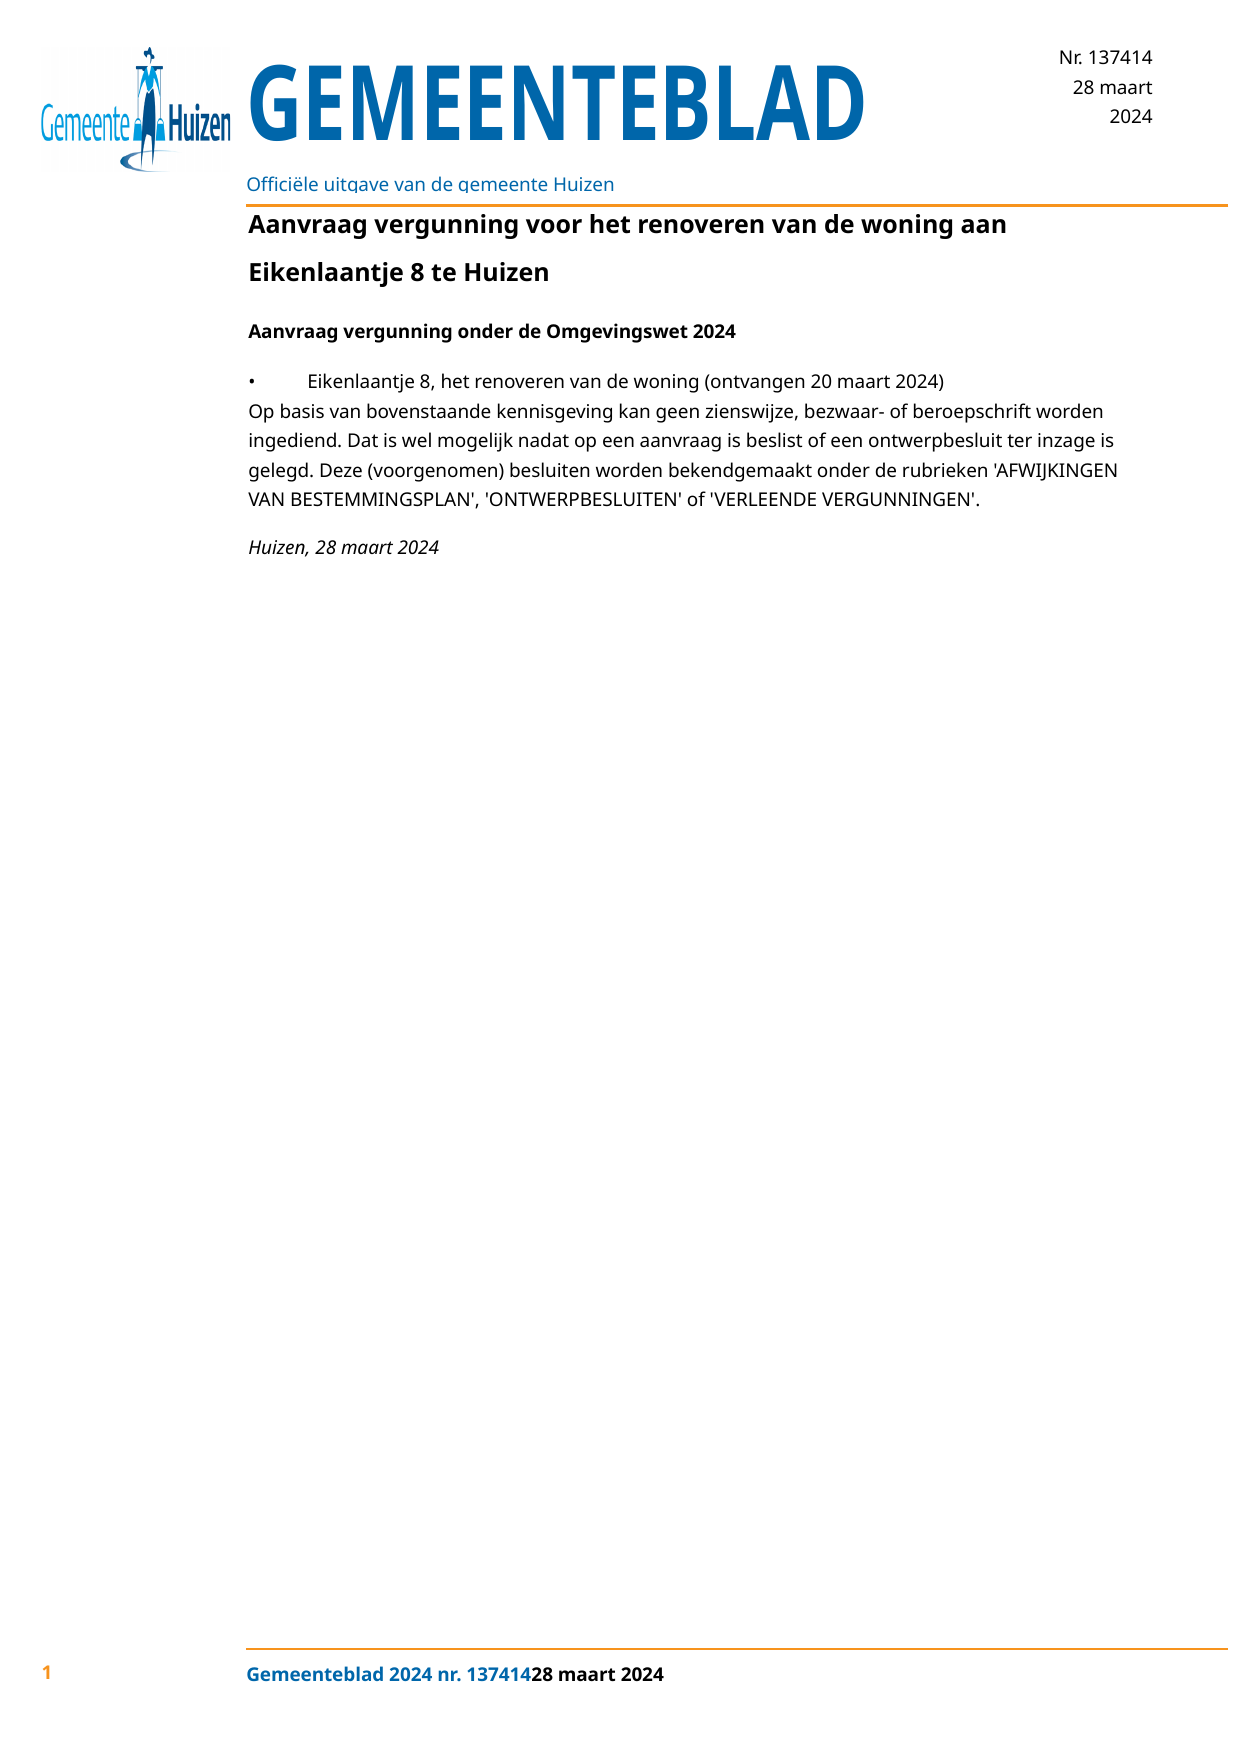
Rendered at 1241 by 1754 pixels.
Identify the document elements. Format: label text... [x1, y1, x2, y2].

picture [41, 47, 231, 172]
list Eikenlaantje 8, het renoveren van de woning (ontvangen 20 maart 2024) [248, 368, 1152, 394]
text Aanvraag vergunning voor het renoveren van de woning aan Eikenlaantje 8 te Huizen [248, 207, 1152, 288]
text Huizen, 28 maart 2024 [248, 534, 1152, 560]
text Aanvraag vergunning onder de Omgevingswet 2024 [248, 318, 1152, 344]
text Op basis van bovenstaande kennisgeving kan geen zienswijze, bezwaar- of beroepschrift worden ingediend. Dat is wel mogelijk nadat op een aanvraag is beslist of een ontwerpbesluit ter inzage is gelegd. Deze (voorgenomen) besluiten worden bekendgemaakt onder de rubrieken 'AFWIJKINGEN VAN BESTEMMINGSPLAN', 'ONTWERPBESLUITEN' of 'VERLEENDE VERGUNNINGEN'. [248, 398, 1152, 512]
